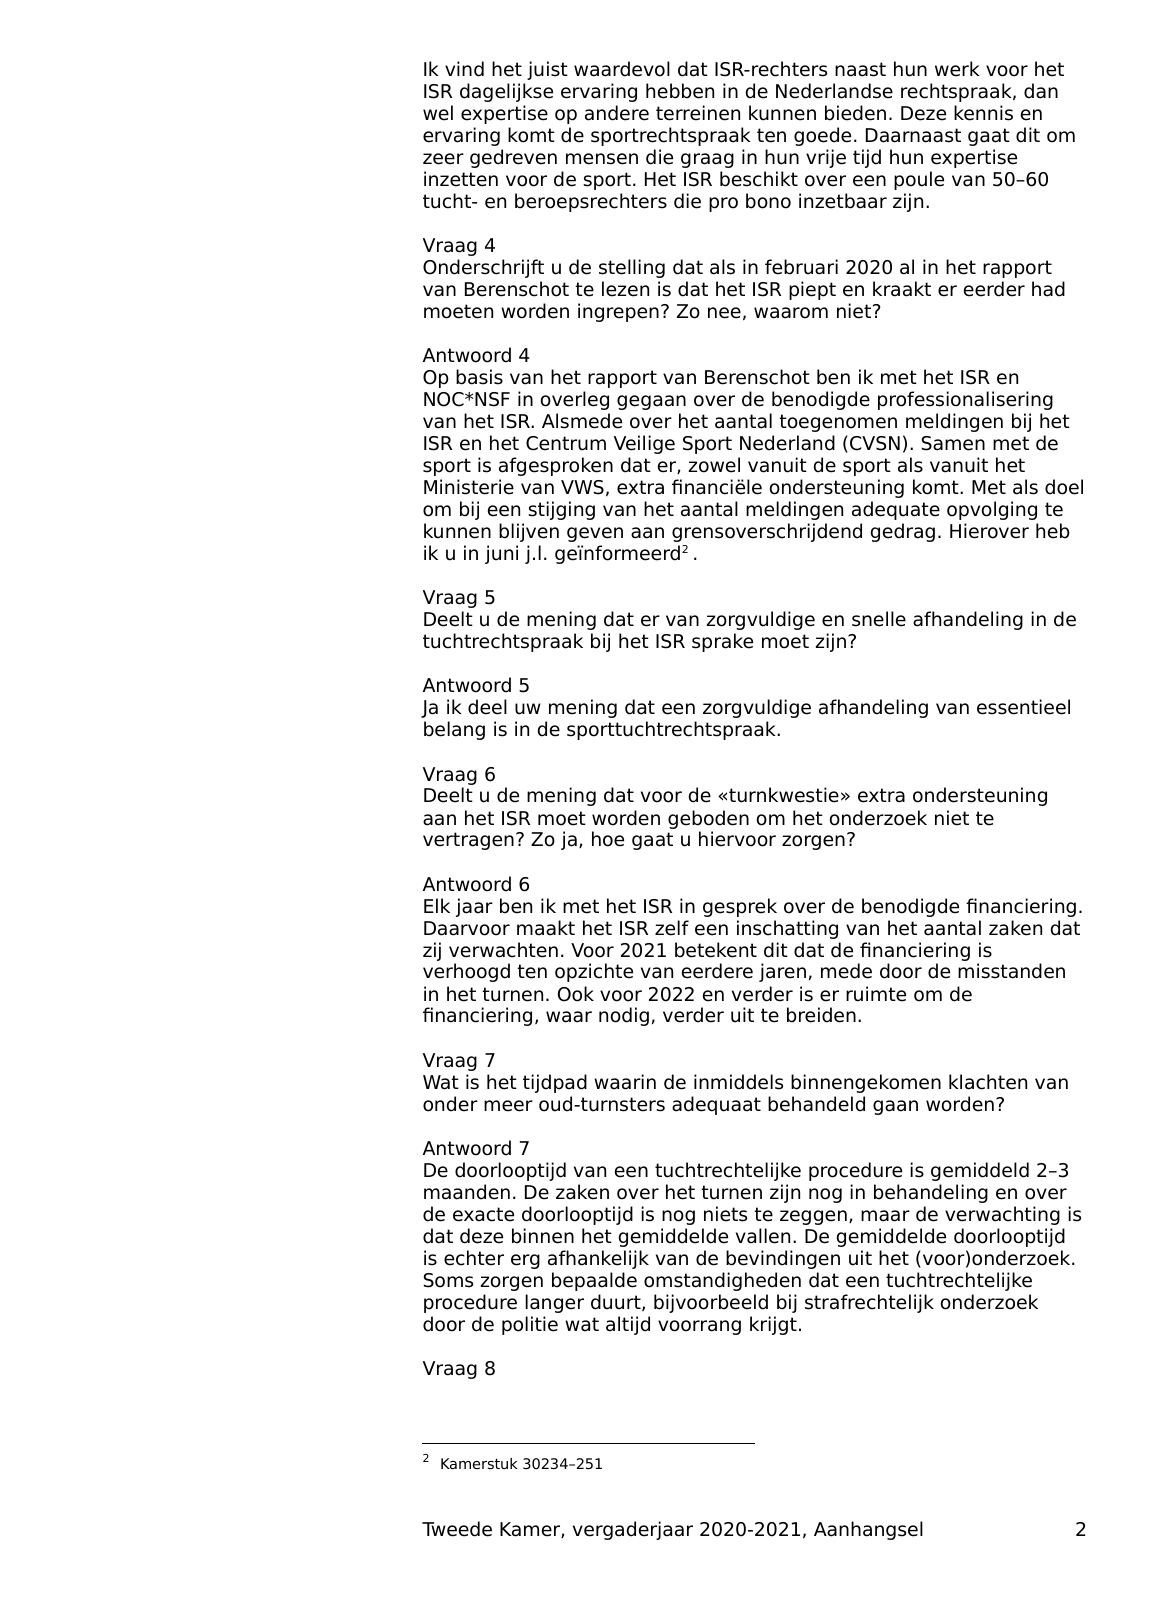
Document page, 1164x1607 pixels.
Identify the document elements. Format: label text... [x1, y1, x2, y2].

text Ja ik deel uw mening dat een zorgvuldige afhandeling van essentieel belang is in de sporttuchtrechtspraak. [422, 697, 1087, 741]
text Onderschrijft u de stelling dat als in februari 2020 al in het rapport van Berenschot te lezen is dat het ISR piept en kraakt er eerder had moeten worden ingrepen? Zo nee, waarom niet? [422, 257, 1087, 323]
text Vraag 7 [422, 1049, 1087, 1072]
text Elk jaar ben ik met het ISR in gesprek over de benodigde financiering. Daarvoor maakt het ISR zelf een inschatting van het aantal zaken dat zij verwachten. Voor 2021 betekent dit dat de financiering is verhoogd ten opzichte van eerdere jaren, mede door de misstanden in het turnen. Ook voor 2022 en verder is er ruimte om de financiering, waar nodig, verder uit te breiden. [422, 896, 1087, 1027]
text Kamerstuk 30234–251 [422, 1452, 1087, 1474]
text Vraag 5 [422, 587, 1087, 609]
text Wat is het tijdpad waarin de inmiddels binnengekomen klachten van onder meer oud-turnsters adequaat behandeld gaan worden? [422, 1072, 1087, 1116]
text De doorlooptijd van een tuchtrechtelijke procedure is gemiddeld 2–3 maanden. De zaken over het turnen zijn nog in behandeling en over de exacte doorlooptijd is nog niets te zeggen, maar de verwachting is dat deze binnen het gemiddelde vallen. De gemiddelde doorlooptijd is echter erg afhankelijk van de bevindingen uit het (voor)onderzoek. Soms zorgen bepaalde omstandigheden dat een tuchtrechtelijke procedure langer duurt, bijvoorbeeld bij strafrechtelijk onderzoek door de politie wat altijd voorrang krijgt. [422, 1160, 1087, 1336]
text Antwoord 7 [422, 1138, 1087, 1160]
text Vraag 6 [422, 763, 1087, 785]
text Vraag 8 [422, 1358, 1087, 1380]
text Antwoord 6 [422, 873, 1087, 896]
text Ik vind het juist waardevol dat ISR-rechters naast hun werk voor het ISR dagelijkse ervaring hebben in de Nederlandse rechtspraak, dan wel expertise op andere terreinen kunnen bieden. Deze kennis en ervaring komt de sportrechtspraak ten goede. Daarnaast gaat dit om zeer gedreven mensen die graag in hun vrije tijd hun expertise inzetten voor de sport. Het ISR beschikt over een poule van 50–60 tucht- en beroepsrechters die pro bono inzetbaar zijn. [422, 59, 1087, 213]
text Deelt u de mening dat voor de «turnkwestie» extra ondersteuning aan het ISR moet worden geboden om het onderzoek niet te vertragen? Zo ja, hoe gaat u hiervoor zorgen? [422, 785, 1087, 851]
text Deelt u de mening dat er van zorgvuldige en snelle afhandeling in de tuchtrechtspraak bij het ISR sprake moet zijn? [422, 609, 1087, 653]
text Vraag 4 [422, 235, 1087, 257]
text Antwoord 4 [422, 345, 1087, 367]
text Op basis van het rapport van Berenschot ben ik met het ISR en NOC*NSF in overleg gegaan over de benodigde professionalisering van het ISR. Alsmede over het aantal toegenomen meldingen bij het ISR en het Centrum Veilige Sport Nederland (CVSN). Samen met de sport is afgesproken dat er, zowel vanuit de sport als vanuit het Ministerie van VWS, extra financiële ondersteuning komt. Met als doel om bij een stijging van het aantal meldingen adequate opvolging te kunnen blijven geven aan grensoverschrijdend gedrag. Hierover heb ik u in juni j.l. geïnformeerd. [422, 367, 1087, 565]
text Antwoord 5 [422, 675, 1087, 697]
